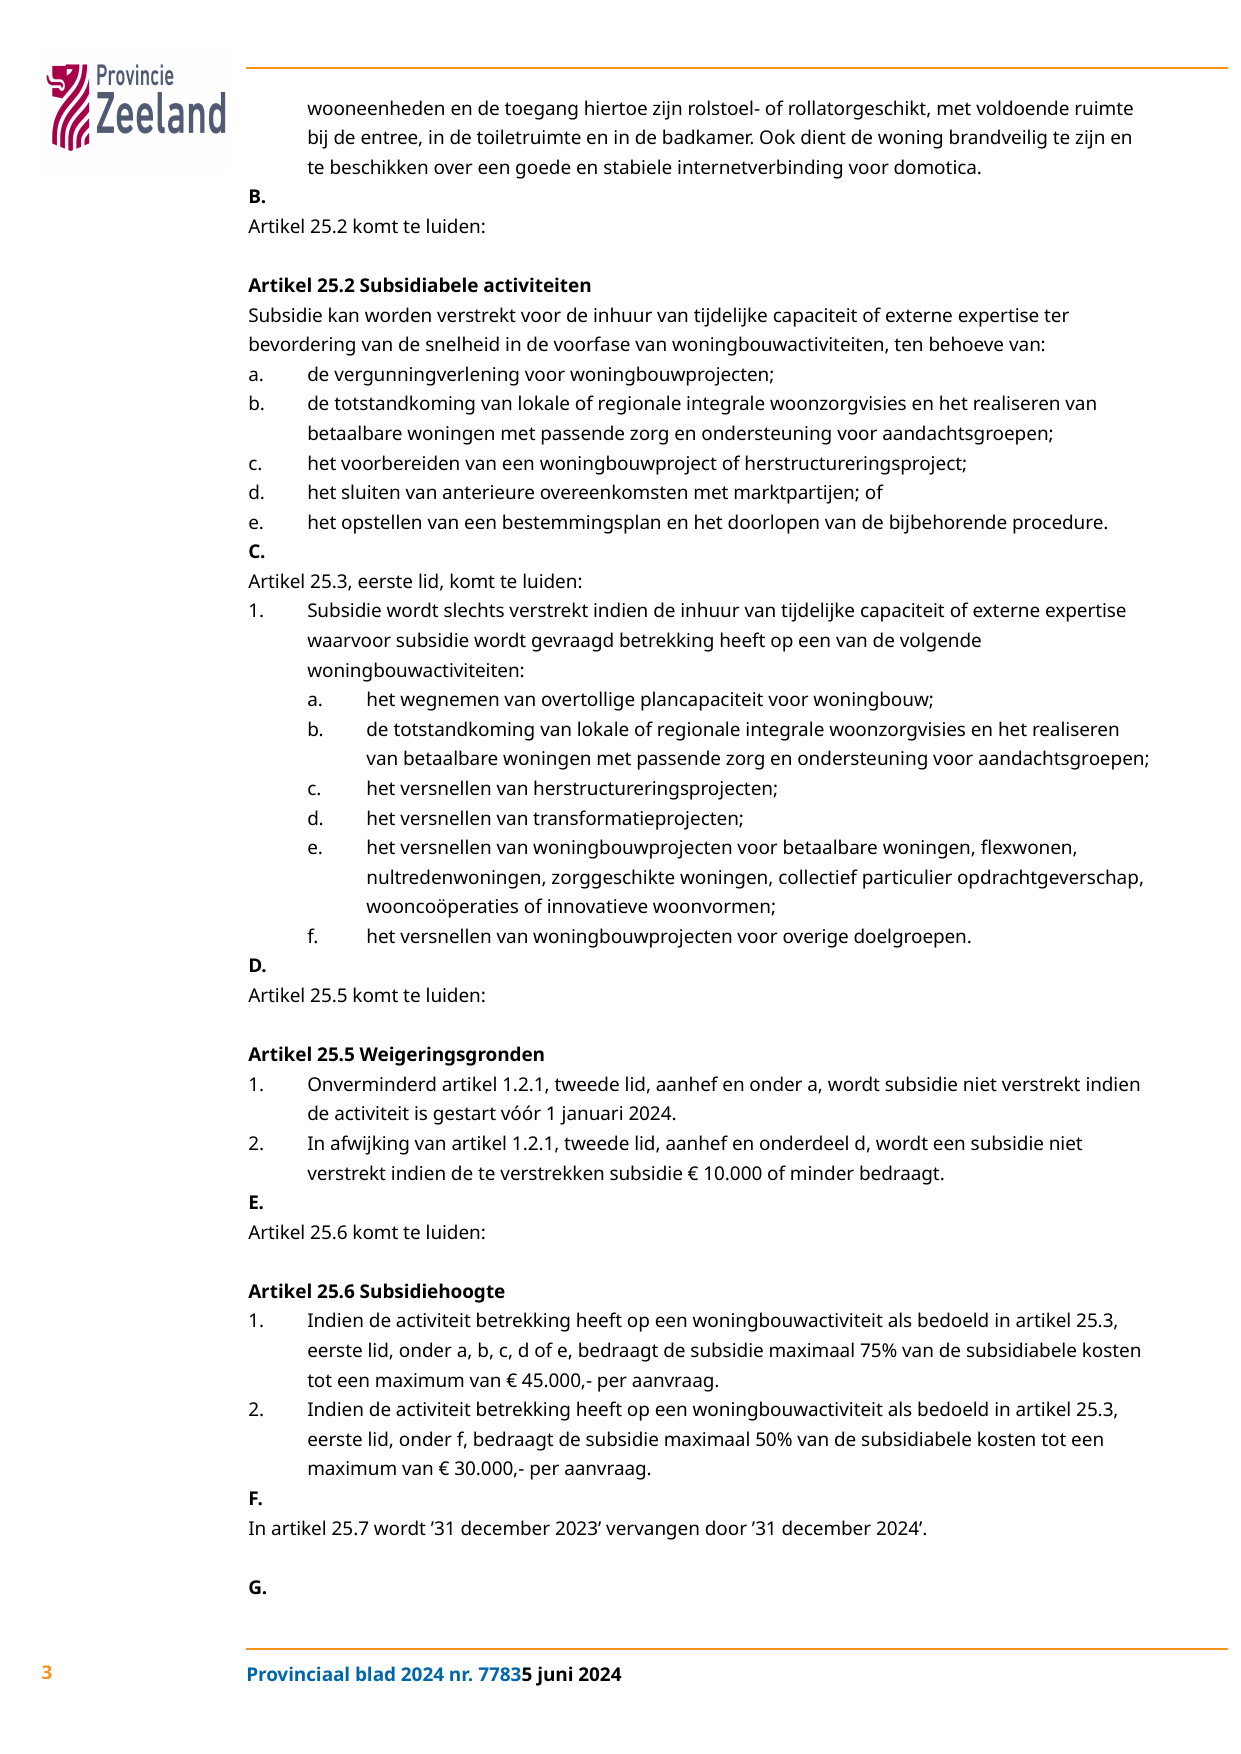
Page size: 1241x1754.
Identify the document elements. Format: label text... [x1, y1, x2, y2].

text Subsidie kan worden verstrekt voor de inhuur van tijdelijke capaciteit of externe expertise ter bevordering van de snelheid in de voorfase van woningbouwactiviteiten, ten behoeve van: [248, 302, 1152, 357]
text Artikel 25.3, eerste lid, komt te luiden: [248, 568, 1152, 594]
list het opstellen van een bestemmingsplan en het doorlopen van de bijbehorende procedure. [248, 509, 1152, 535]
text Artikel 25.6 komt te luiden: [248, 1219, 1152, 1245]
list het versnellen van woningbouwprojecten voor betaalbare woningen, flexwonen, nultredenwoningen, zorggeschikte woningen, collectief particulier opdrachtgeverschap, wooncoöperaties of innovatieve woonvormen; [307, 834, 1152, 919]
text E. [248, 1189, 1152, 1215]
text Artikel 25.6 Subsidiehoogte [248, 1278, 1152, 1304]
list het versnellen van woningbouwprojecten voor overige doelgroepen. [307, 923, 1152, 949]
text F. [248, 1485, 1152, 1511]
text Artikel 25.5 Weigeringsgronden [248, 1041, 1152, 1067]
text G. [248, 1574, 1152, 1600]
list de totstandkoming van lokale of regionale integrale woonzorgvisies en het realiseren van betaalbare woningen met passende zorg en ondersteuning voor aandachtsgroepen; [307, 716, 1152, 771]
text C. [248, 538, 1152, 564]
list wooneenheden en de toegang hiertoe zijn rolstoel- of rollatorgeschikt, met voldoende ruimte bij de entree, in de toiletruimte en in de badkamer. Ook dient de woning brandveilig te zijn en te beschikken over een goede en stabiele internetverbinding voor domotica. [248, 95, 1152, 180]
list het wegnemen van overtollige plancapaciteit voor woningbouw; [307, 686, 1152, 712]
list de totstandkoming van lokale of regionale integrale woonzorgvisies en het realiseren van betaalbare woningen met passende zorg en ondersteuning voor aandachtsgroepen; [248, 391, 1152, 446]
list het versnellen van herstructureringsprojecten; [307, 775, 1152, 801]
text Artikel 25.2 Subsidiabele activiteiten [248, 272, 1152, 298]
text B. [248, 183, 1152, 209]
list het sluiten van anterieure overeenkomsten met marktpartijen; of [248, 479, 1152, 505]
text Artikel 25.2 komt te luiden: [248, 213, 1152, 239]
text In artikel 25.7 wordt ’31 december 2023’ vervangen door ’31 december 2024’. [248, 1515, 1152, 1541]
list de vergunningverlening voor woningbouwprojecten; [248, 361, 1152, 387]
text D. [248, 953, 1152, 978]
list het versnellen van transformatieprojecten; [307, 805, 1152, 831]
picture [41, 47, 231, 172]
list het voorbereiden van een woningbouwproject of herstructureringsproject; [248, 450, 1152, 476]
list Indien de activiteit betrekking heeft op een woningbouwactiviteit als bedoeld in artikel 25.3, eerste lid, onder f, bedraagt de subsidie maximaal 50% van de subsidiabele kosten tot een maximum van € 30.000,- per aanvraag. [248, 1396, 1152, 1481]
list Subsidie wordt slechts verstrekt indien de inhuur van tijdelijke capaciteit of externe expertise waarvoor subsidie wordt gevraagd betrekking heeft op een van de volgende woningbouwactiviteiten: [248, 598, 1152, 683]
list In afwijking van artikel 1.2.1, tweede lid, aanhef en onderdeel d, wordt een subsidie niet verstrekt indien de te verstrekken subsidie € 10.000 of minder bedraagt. [248, 1130, 1152, 1186]
list Indien de activiteit betrekking heeft op een woningbouwactiviteit als bedoeld in artikel 25.3, eerste lid, onder a, b, c, d of e, bedraagt de subsidie maximaal 75% van de subsidiabele kosten tot een maximum van € 45.000,- per aanvraag. [248, 1308, 1152, 1393]
text Artikel 25.5 komt te luiden: [248, 982, 1152, 1008]
list Onverminderd artikel 1.2.1, tweede lid, aanhef en onder a, wordt subsidie niet verstrekt indien de activiteit is gestart vóór 1 januari 2024. [248, 1071, 1152, 1126]
